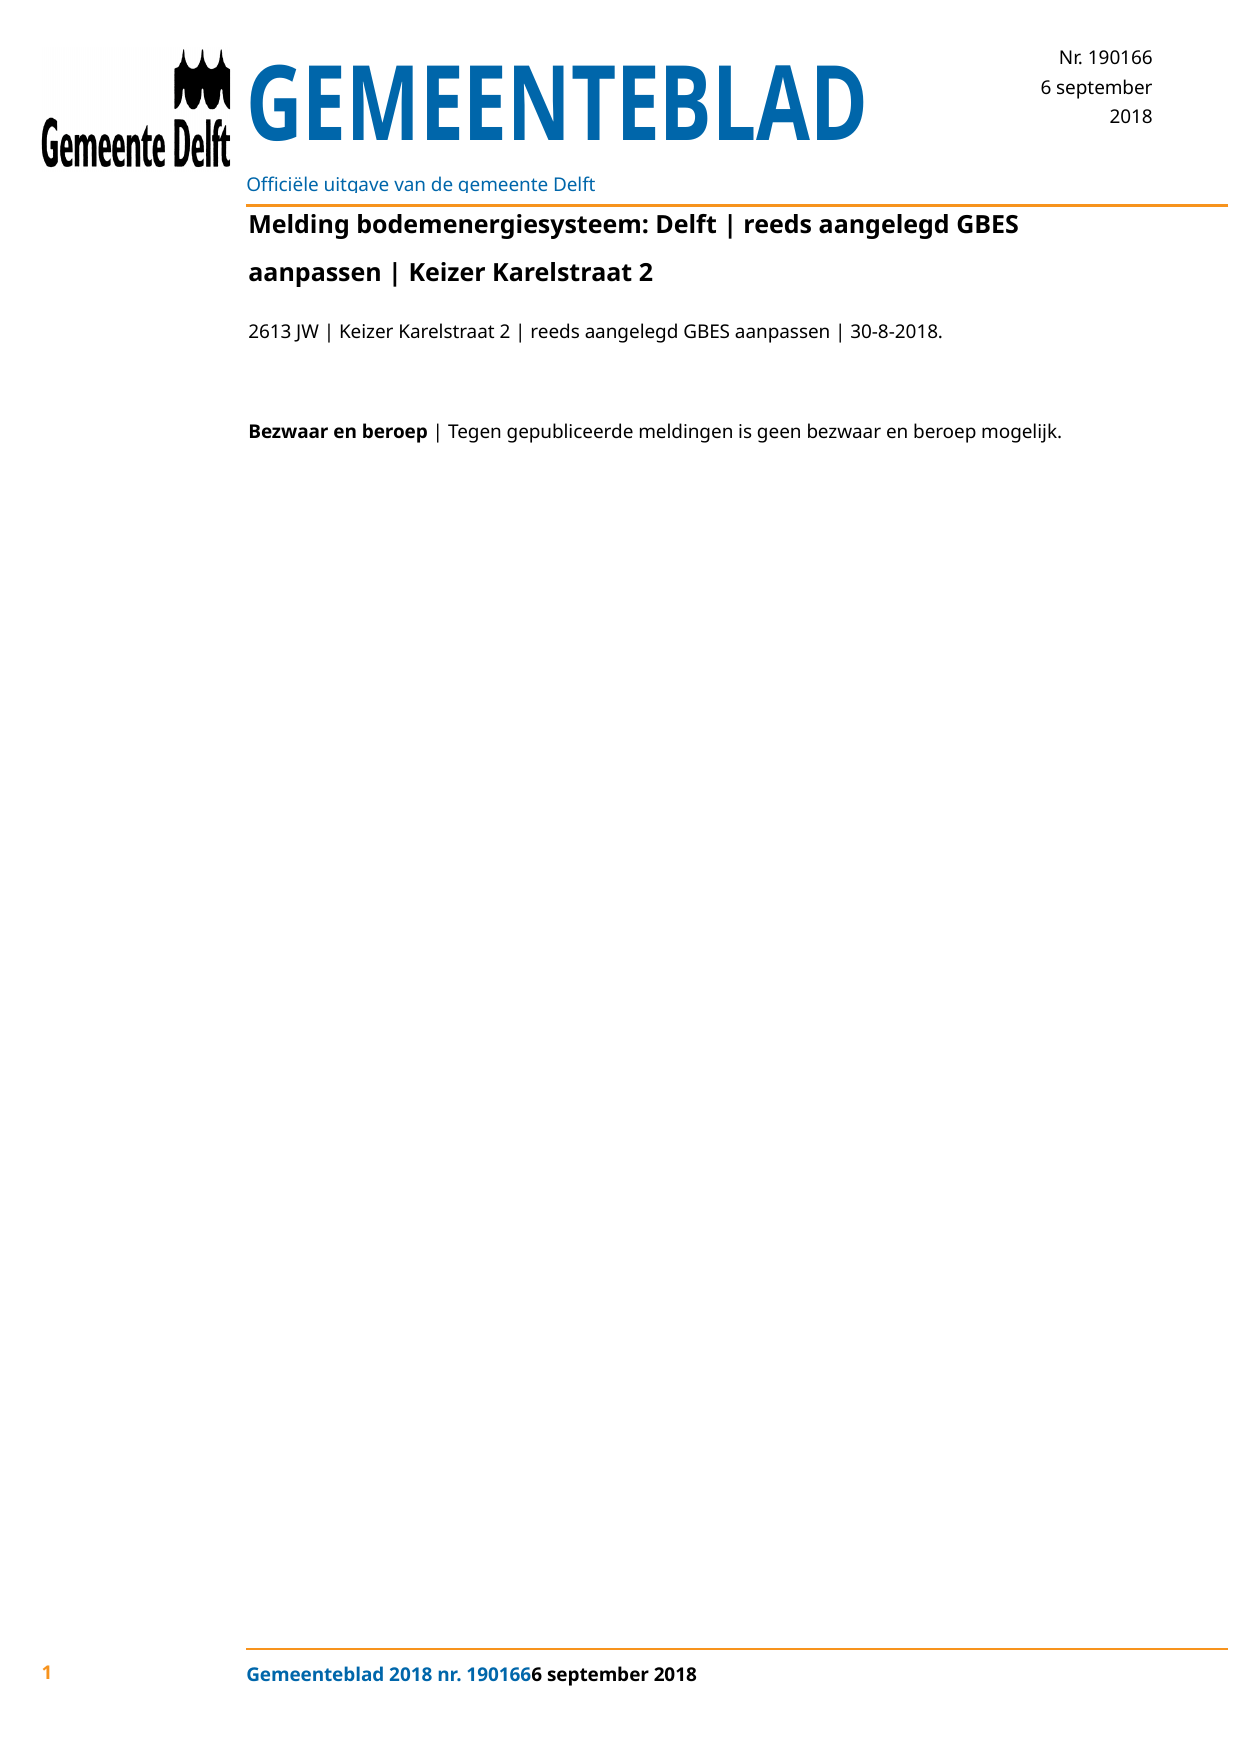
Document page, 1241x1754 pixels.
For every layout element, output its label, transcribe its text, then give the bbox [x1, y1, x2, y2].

text Melding bodemenergiesysteem: Delft | reeds aangelegd GBES aanpassen | Keizer Karelstraat 2 [248, 207, 1152, 288]
picture [41, 47, 231, 172]
text 2613 JW | Keizer Karelstraat 2 | reeds aangelegd GBES aanpassen | 30-8-2018. [248, 318, 1152, 344]
text Bezwaar en beroep | Tegen gepubliceerde meldingen is geen bezwaar en beroep mogelijk. [248, 419, 1152, 444]
